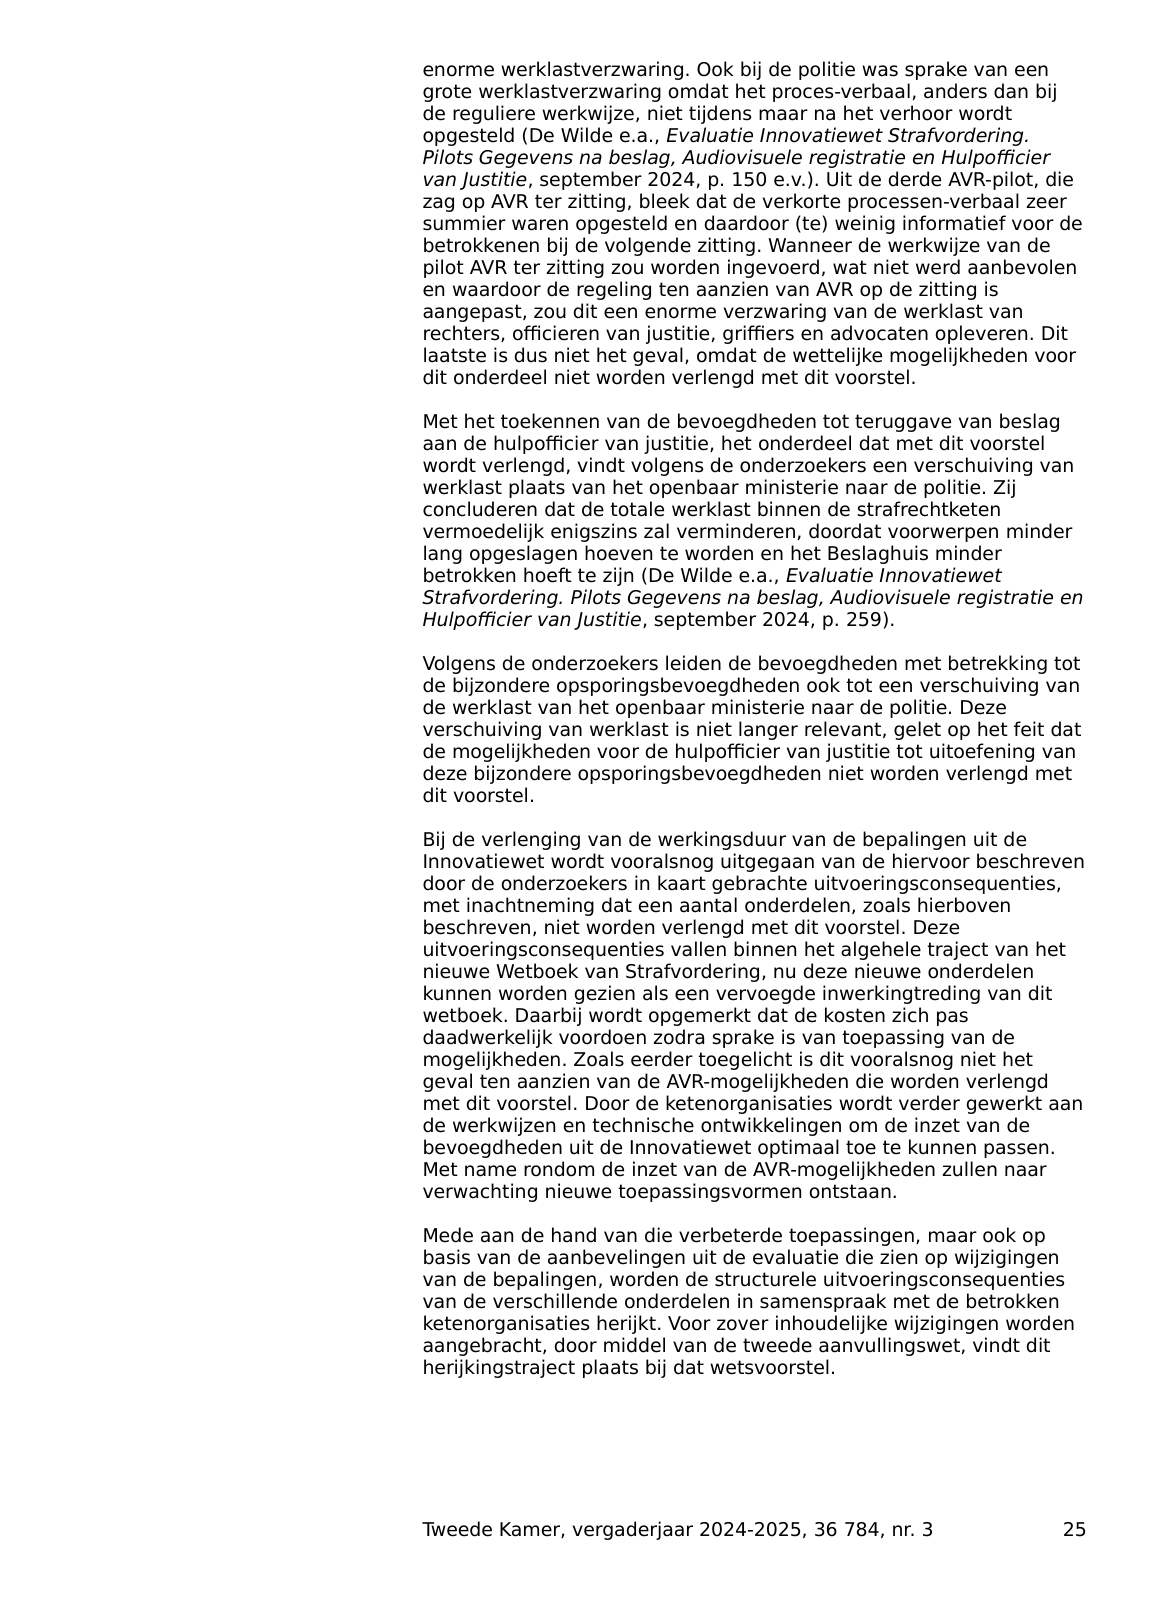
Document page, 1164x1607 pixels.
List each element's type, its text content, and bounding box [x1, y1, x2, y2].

text enorme werklastverzwaring. Ook bij de politie was sprake van een grote werklastverzwaring omdat het proces-verbaal, anders dan bij de reguliere werkwijze, niet tijdens maar na het verhoor wordt opgesteld (De Wilde e.a., Evaluatie Innovatiewet Strafvordering. Pilots Gegevens na beslag, Audiovisuele registratie en Hulpofficier van Justitie, september 2024, p. 150 e.v.). Uit de derde AVR-pilot, die zag op AVR ter zitting, bleek dat de verkorte processen-verbaal zeer summier waren opgesteld en daardoor (te) weinig informatief voor de betrokkenen bij de volgende zitting. Wanneer de werkwijze van de pilot AVR ter zitting zou worden ingevoerd, wat niet werd aanbevolen en waardoor de regeling ten aanzien van AVR op de zitting is aangepast, zou dit een enorme verzwaring van de werklast van rechters, officieren van justitie, griffiers en advocaten opleveren. Dit laatste is dus niet het geval, omdat de wettelijke mogelijkheden voor dit onderdeel niet worden verlengd met dit voorstel. [422, 59, 1087, 389]
text Mede aan de hand van die verbeterde toepassingen, maar ook op basis van de aanbevelingen uit de evaluatie die zien op wijzigingen van de bepalingen, worden de structurele uitvoeringsconsequenties van de verschillende onderdelen in samenspraak met de betrokken ketenorganisaties herijkt. Voor zover inhoudelijke wijzigingen worden aangebracht, door middel van de tweede aanvullingswet, vindt dit herijkingstraject plaats bij dat wetsvoorstel. [422, 1225, 1087, 1379]
text Bij de verlenging van de werkingsduur van de bepalingen uit de Innovatiewet wordt vooralsnog uitgegaan van de hiervoor beschreven door de onderzoekers in kaart gebrachte uitvoeringsconsequenties, met inachtneming dat een aantal onderdelen, zoals hierboven beschreven, niet worden verlengd met dit voorstel. Deze uitvoeringsconsequenties vallen binnen het algehele traject van het nieuwe Wetboek van Strafvordering, nu deze nieuwe onderdelen kunnen worden gezien als een vervoegde inwerkingtreding van dit wetboek. Daarbij wordt opgemerkt dat de kosten zich pas daadwerkelijk voordoen zodra sprake is van toepassing van de mogelijkheden. Zoals eerder toegelicht is dit vooralsnog niet het geval ten aanzien van de AVR-mogelijkheden die worden verlengd met dit voorstel. Door de ketenorganisaties wordt verder gewerkt aan de werkwijzen en technische ontwikkelingen om de inzet van de bevoegdheden uit de Innovatiewet optimaal toe te kunnen passen. Met name rondom de inzet van de AVR-mogelijkheden zullen naar verwachting nieuwe toepassingsvormen ontstaan. [422, 829, 1087, 1203]
text Met het toekennen van de bevoegdheden tot teruggave van beslag aan de hulpofficier van justitie, het onderdeel dat met dit voorstel wordt verlengd, vindt volgens de onderzoekers een verschuiving van werklast plaats van het openbaar ministerie naar de politie. Zij concluderen dat de totale werklast binnen de strafrechtketen vermoedelijk enigszins zal verminderen, doordat voorwerpen minder lang opgeslagen hoeven te worden en het Beslaghuis minder betrokken hoeft te zijn (De Wilde e.a., Evaluatie Innovatiewet Strafvordering. Pilots Gegevens na beslag, Audiovisuele registratie en Hulpofficier van Justitie, september 2024, p. 259). [422, 411, 1087, 631]
text Volgens de onderzoekers leiden de bevoegdheden met betrekking tot de bijzondere opsporingsbevoegdheden ook tot een verschuiving van de werklast van het openbaar ministerie naar de politie. Deze verschuiving van werklast is niet langer relevant, gelet op het feit dat de mogelijkheden voor de hulpofficier van justitie tot uitoefening van deze bijzondere opsporingsbevoegdheden niet worden verlengd met dit voorstel. [422, 653, 1087, 807]
